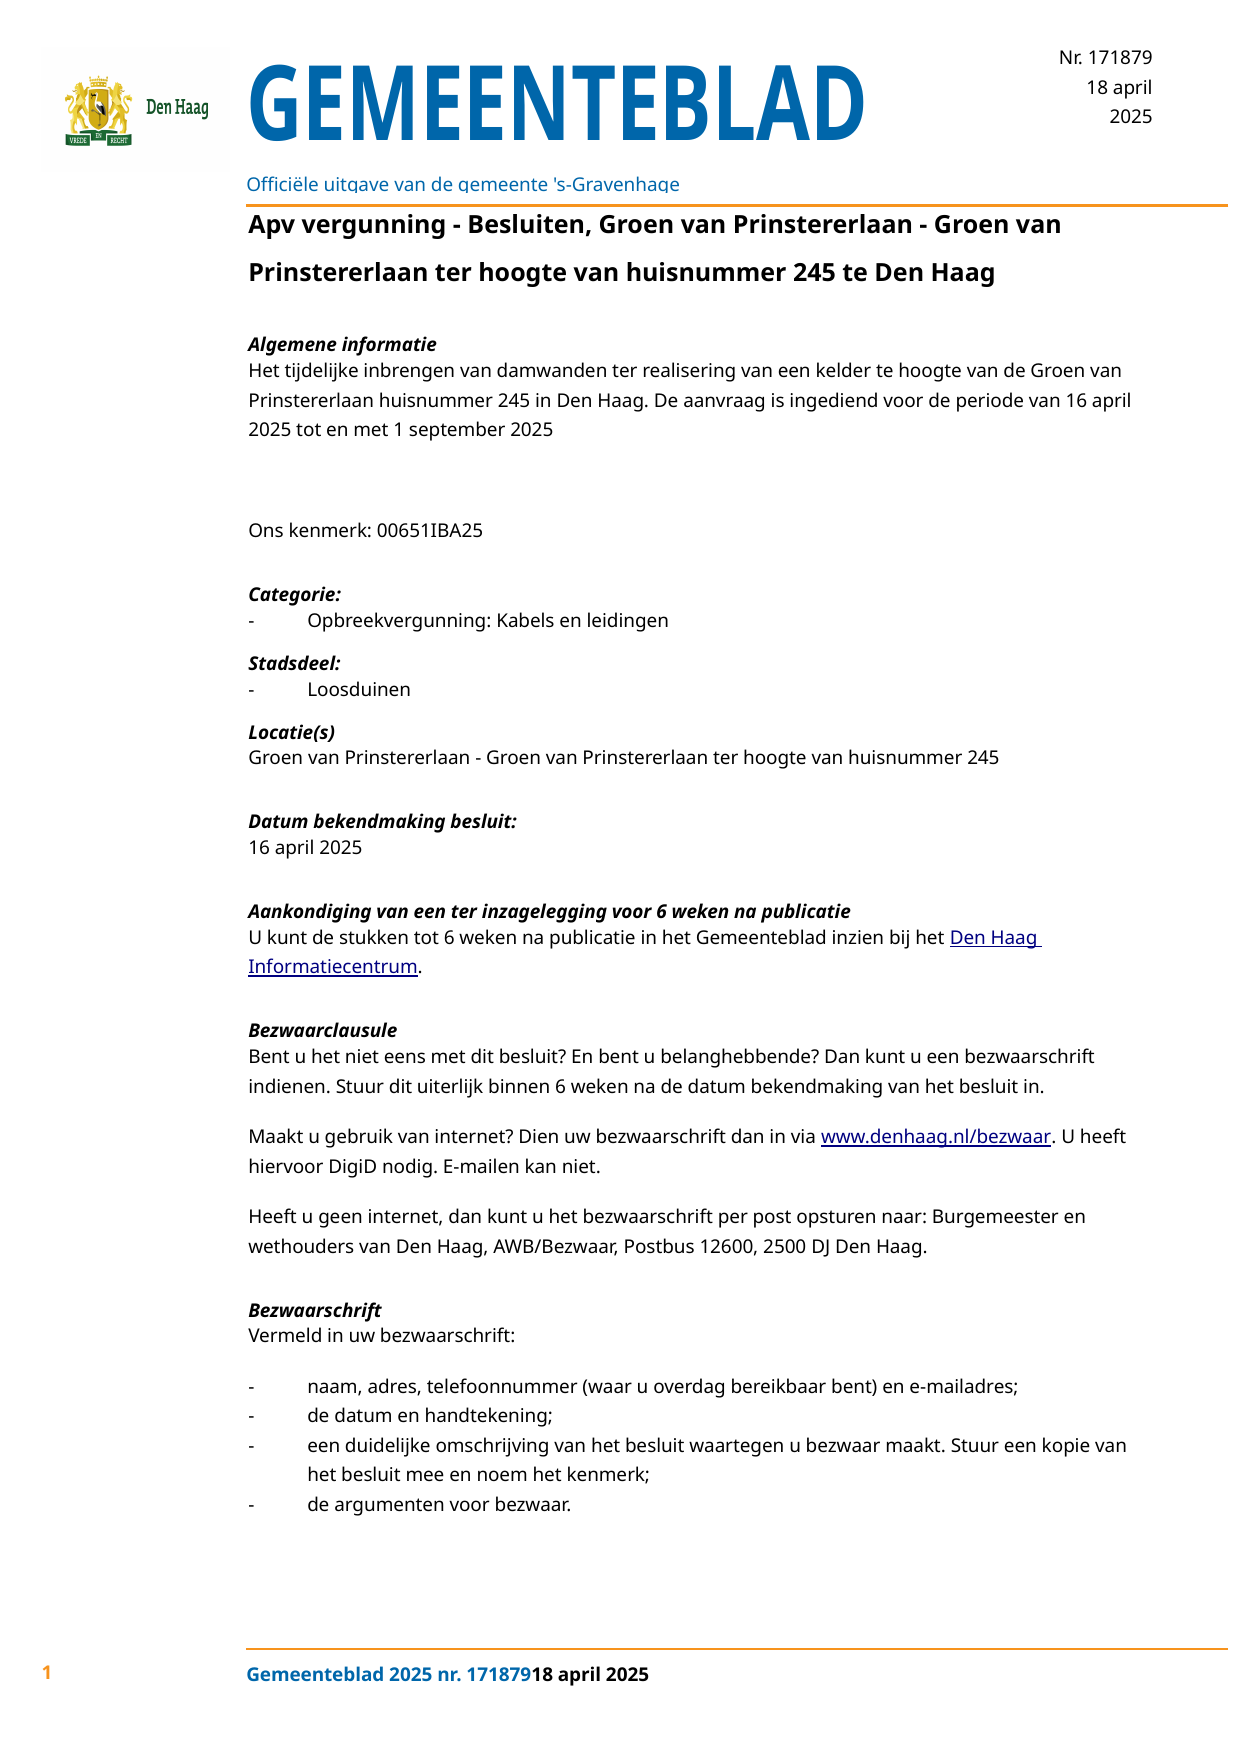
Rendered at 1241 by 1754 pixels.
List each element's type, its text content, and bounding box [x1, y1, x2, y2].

text Heeft u geen internet, dan kunt u het bezwaarschrift per post opsturen naar: Burgemeester en wethouders van Den Haag, AWB/Bezwaar, Postbus 12600, 2500 DJ Den Haag. [248, 1203, 1152, 1258]
text U kunt de stukken tot 6 weken na publicatie in het Gemeenteblad inzien bij het Den Haag Informatiecentrum. [248, 924, 1152, 979]
text Ons kenmerk: 00651IBA25 [248, 517, 1152, 543]
text Bezwaarschrift [248, 1297, 1152, 1322]
text Bezwaarclausule [248, 1017, 1152, 1043]
list de argumenten voor bezwaar. [248, 1491, 1152, 1517]
picture [41, 47, 231, 172]
text Aankondiging van een ter inzagelegging voor 6 weken na publicatie [248, 898, 1152, 924]
text Groen van Prinstererlaan - Groen van Prinstererlaan ter hoogte van huisnummer 245 [248, 744, 1152, 770]
text Categorie: [248, 581, 1152, 607]
text Bent u het niet eens met dit besluit? En bent u belanghebbende? Dan kunt u een bezwaarschrift indienen. Stuur dit uiterlijk binnen 6 weken na de datum bekendmaking van het besluit in. [248, 1043, 1152, 1098]
list een duidelijke omschrijving van het besluit waartegen u bezwaar maakt. Stuur een kopie van het besluit mee en noem het kenmerk; [248, 1432, 1152, 1487]
text Locatie(s) [248, 719, 1152, 744]
list Loosduinen [248, 676, 1152, 701]
list Opbreekvergunning: Kabels en leidingen [248, 607, 1152, 633]
text Apv vergunning - Besluiten, Groen van Prinstererlaan - Groen van Prinstererlaan ter hoogte van huisnummer 245 te Den Haag [248, 207, 1152, 288]
text Datum bekendmaking besluit: [248, 808, 1152, 834]
text Het tijdelijke inbrengen van damwanden ter realisering van een kelder te hoogte van de Groen van Prinstererlaan huisnummer 245 in Den Haag. De aanvraag is ingediend voor de periode van 16 april 2025 tot en met 1 september 2025 [248, 357, 1152, 442]
text 16 april 2025 [248, 834, 1152, 860]
text Vermeld in uw bezwaarschrift: [248, 1322, 1152, 1348]
text Algemene informatie [248, 331, 1152, 357]
list naam, adres, telefoonnummer (waar u overdag bereikbaar bent) en e-mailadres; [248, 1373, 1152, 1399]
list de datum en handtekening; [248, 1402, 1152, 1428]
text Maakt u gebruik van internet? Dien uw bezwaarschrift dan in via www.denhaag.nl/bezwaar. U heeft hiervoor DigiD nodig. E-mailen kan niet. [248, 1123, 1152, 1178]
text Stadsdeel: [248, 650, 1152, 676]
